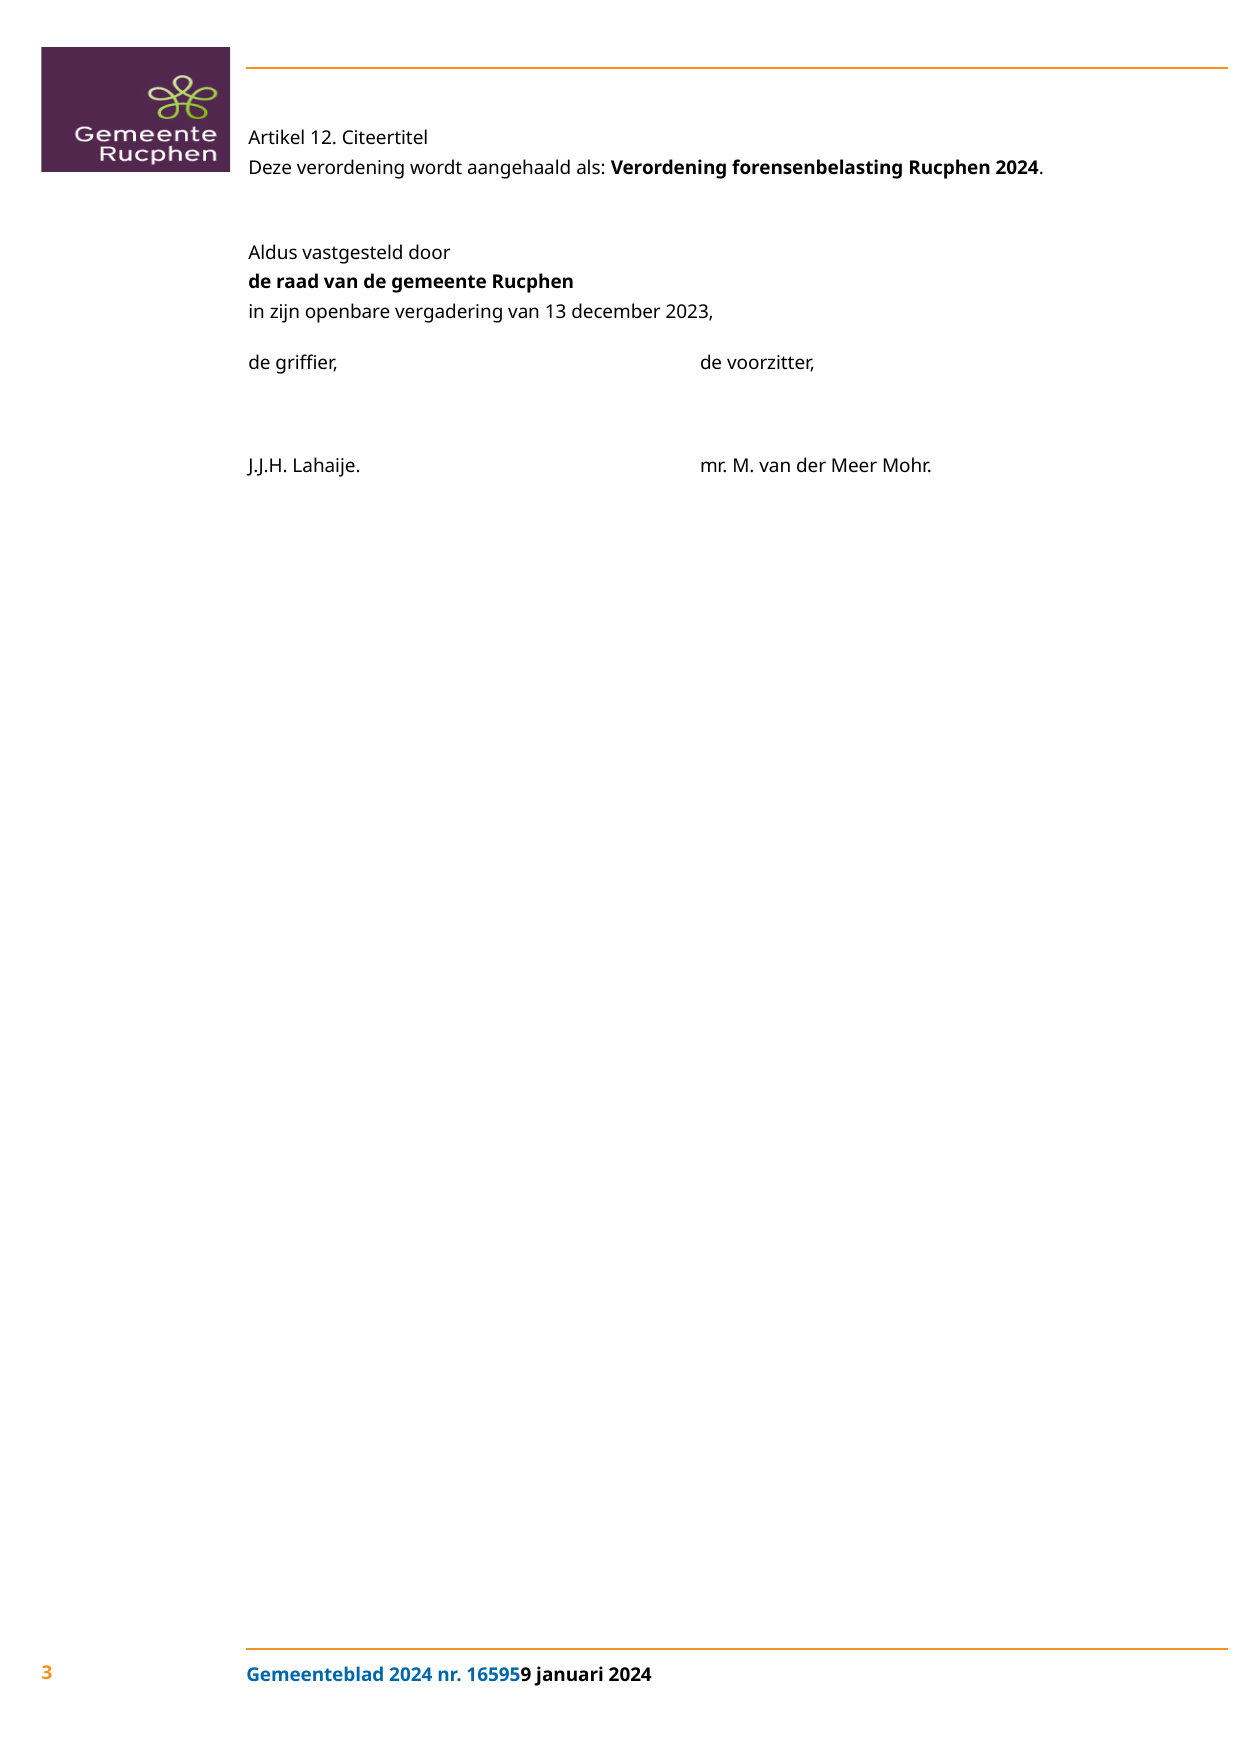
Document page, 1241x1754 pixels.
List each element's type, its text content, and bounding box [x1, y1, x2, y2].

picture [41, 47, 231, 172]
table_cell [248, 427, 1152, 452]
table_cell mr. M. van der Meer Mohr. [700, 453, 1152, 478]
table_cell de voorzitter, [700, 350, 1152, 375]
table_cell [248, 324, 1152, 349]
table_cell [248, 401, 1152, 427]
text Deze verordening wordt aangehaald als: Verordening forensenbelasting Rucphen 2024. [248, 154, 1152, 180]
text Artikel 12. Citeertitel [248, 124, 1152, 150]
table_header Aldus vastgesteld door de raad van de gemeente Rucphen in zijn openbare vergadering van 13 december 2023, [248, 239, 1152, 324]
table_cell [248, 375, 1152, 401]
table_cell J.J.H. Lahaije. [248, 453, 700, 478]
table_cell de griffier, [248, 350, 700, 375]
